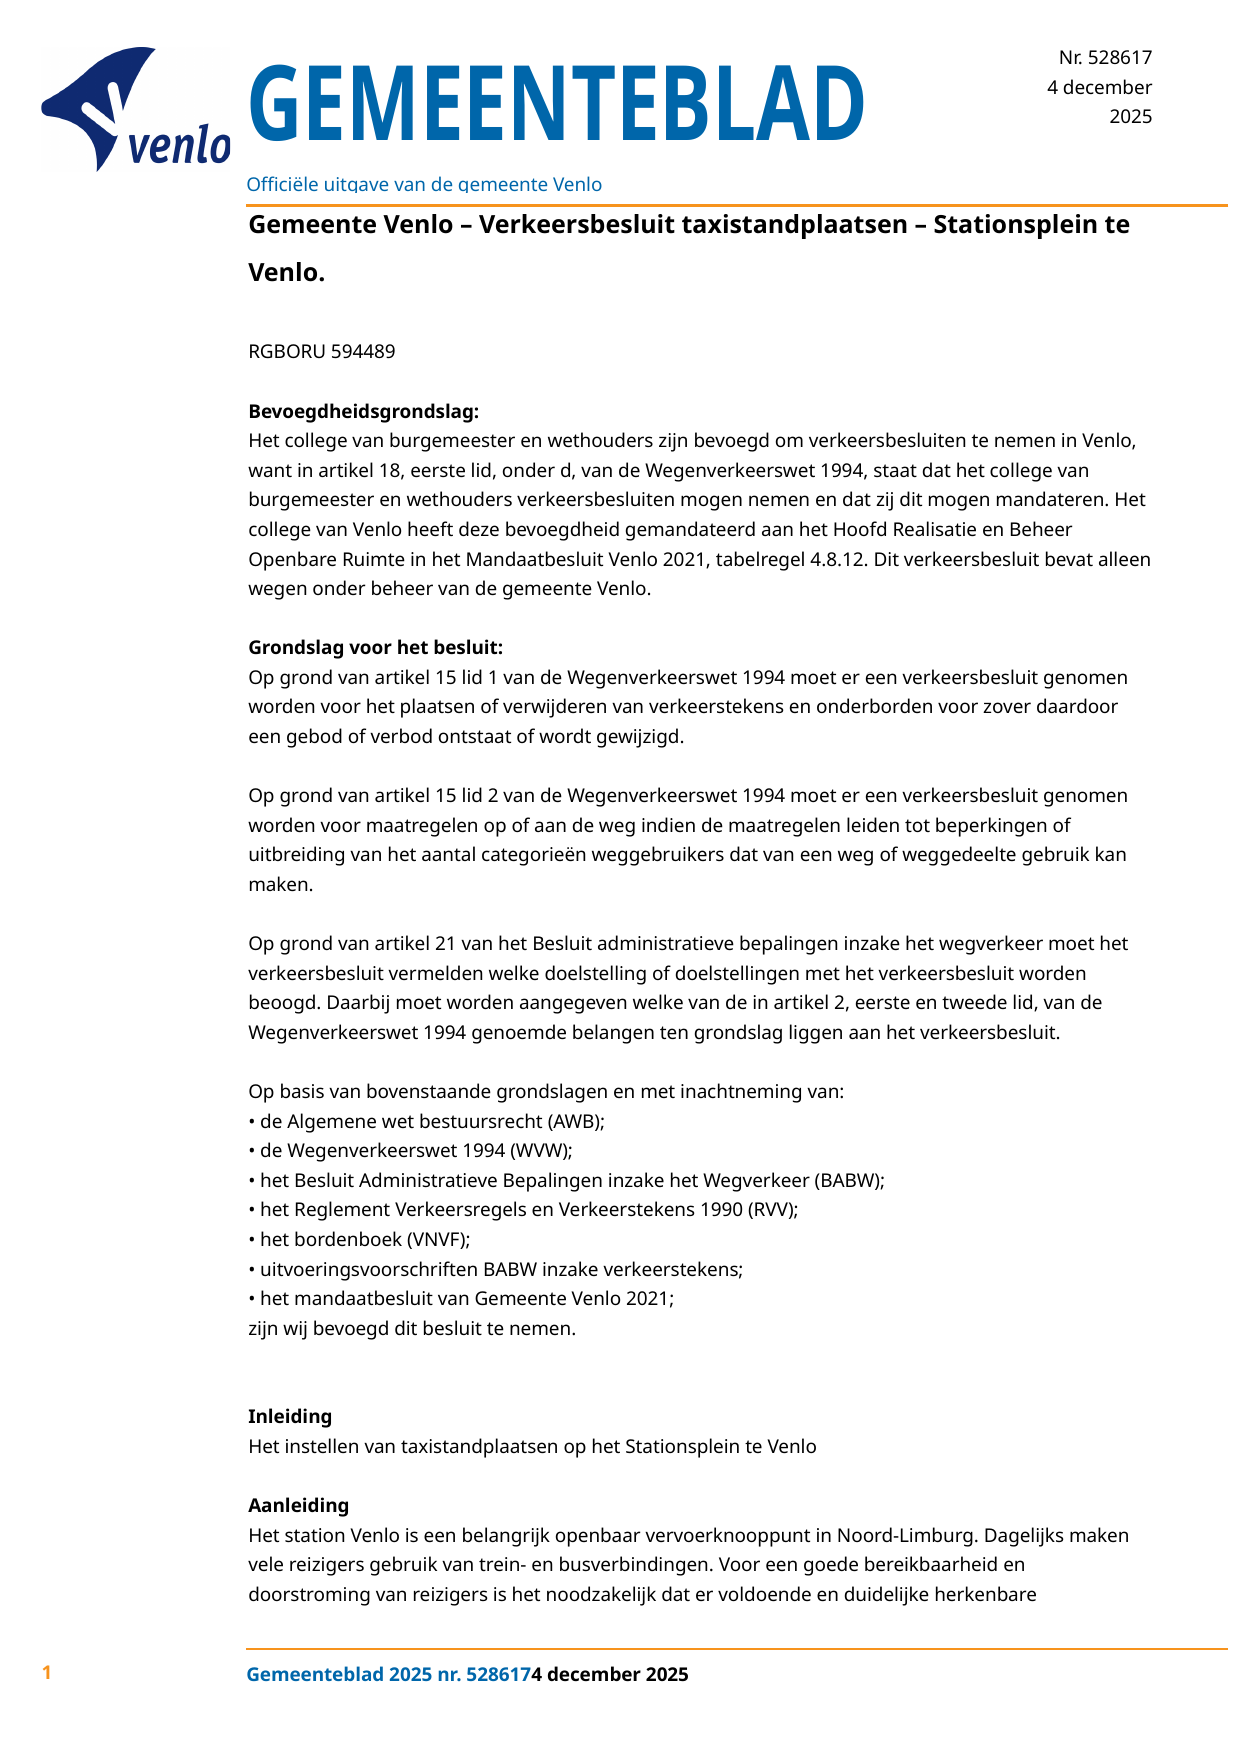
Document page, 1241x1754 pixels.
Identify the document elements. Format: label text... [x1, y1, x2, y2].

text Aanleiding [248, 1492, 1152, 1518]
text Op basis van bovenstaande grondslagen en met inachtneming van: [248, 1078, 1152, 1104]
text • het Besluit Administratieve Bepalingen inzake het Wegverkeer (BABW); [248, 1167, 1152, 1193]
text • het mandaatbesluit van Gemeente Venlo 2021; [248, 1285, 1152, 1311]
text • de Algemene wet bestuursrecht (AWB); [248, 1108, 1152, 1133]
text Het instellen van taxistandplaatsen op het Stationsplein te Venlo [248, 1433, 1152, 1459]
text RGBORU 594489 [248, 339, 1152, 364]
text zijn wij bevoegd dit besluit te nemen. [248, 1315, 1152, 1341]
text • de Wegenverkeerswet 1994 (WVW); [248, 1137, 1152, 1163]
text Het college van burgemeester en wethouders zijn bevoegd om verkeersbesluiten te nemen in Venlo, want in artikel 18, eerste lid, onder d, van de Wegenverkeerswet 1994, staat dat het college van burgemeester en wethouders verkeersbesluiten mogen nemen en dat zij dit mogen mandateren. Het college van Venlo heeft deze bevoegdheid gemandateerd aan het Hoofd Realisatie en Beheer Openbare Ruimte in het Mandaatbesluit Venlo 2021, tabelregel 4.8.12. Dit verkeersbesluit bevat alleen wegen onder beheer van de gemeente Venlo. [248, 427, 1152, 601]
text Op grond van artikel 15 lid 2 van de Wegenverkeerswet 1994 moet er een verkeersbesluit genomen worden voor maatregelen op of aan de weg indien de maatregelen leiden tot beperkingen of uitbreiding van het aantal categorieën weggebruikers dat van een weg of weggedeelte gebruik kan maken. [248, 782, 1152, 897]
text • het bordenboek (VNVF); [248, 1226, 1152, 1252]
text Inleiding [248, 1404, 1152, 1429]
text Grondslag voor het besluit: [248, 634, 1152, 660]
text Het station Venlo is een belangrijk openbaar vervoerknooppunt in Noord-Limburg. Dagelijks maken vele reizigers gebruik van trein- en busverbindingen. Voor een goede bereikbaarheid en doorstroming van reizigers is het noodzakelijk dat er voldoende en duidelijke herkenbare [248, 1522, 1152, 1607]
text Op grond van artikel 21 van het Besluit administratieve bepalingen inzake het wegverkeer moet het verkeersbesluit vermelden welke doelstelling of doelstellingen met het verkeersbesluit worden beoogd. Daarbij moet worden aangegeven welke van de in artikel 2, eerste en tweede lid, van de Wegenverkeerswet 1994 genoemde belangen ten grondslag liggen aan het verkeersbesluit. [248, 930, 1152, 1045]
text Bevoegdheidsgrondslag: [248, 398, 1152, 423]
picture [41, 47, 231, 172]
text • het Reglement Verkeersregels en Verkeerstekens 1990 (RVV); [248, 1197, 1152, 1222]
text Gemeente Venlo – Verkeersbesluit taxistandplaatsen – Stationsplein te Venlo. [248, 207, 1152, 288]
text • uitvoeringsvoorschriften BABW inzake verkeerstekens; [248, 1256, 1152, 1281]
text Op grond van artikel 15 lid 1 van de Wegenverkeerswet 1994 moet er een verkeersbesluit genomen worden voor het plaatsen of verwijderen van verkeerstekens en onderborden voor zover daardoor een gebod of verbod ontstaat of wordt gewijzigd. [248, 664, 1152, 749]
